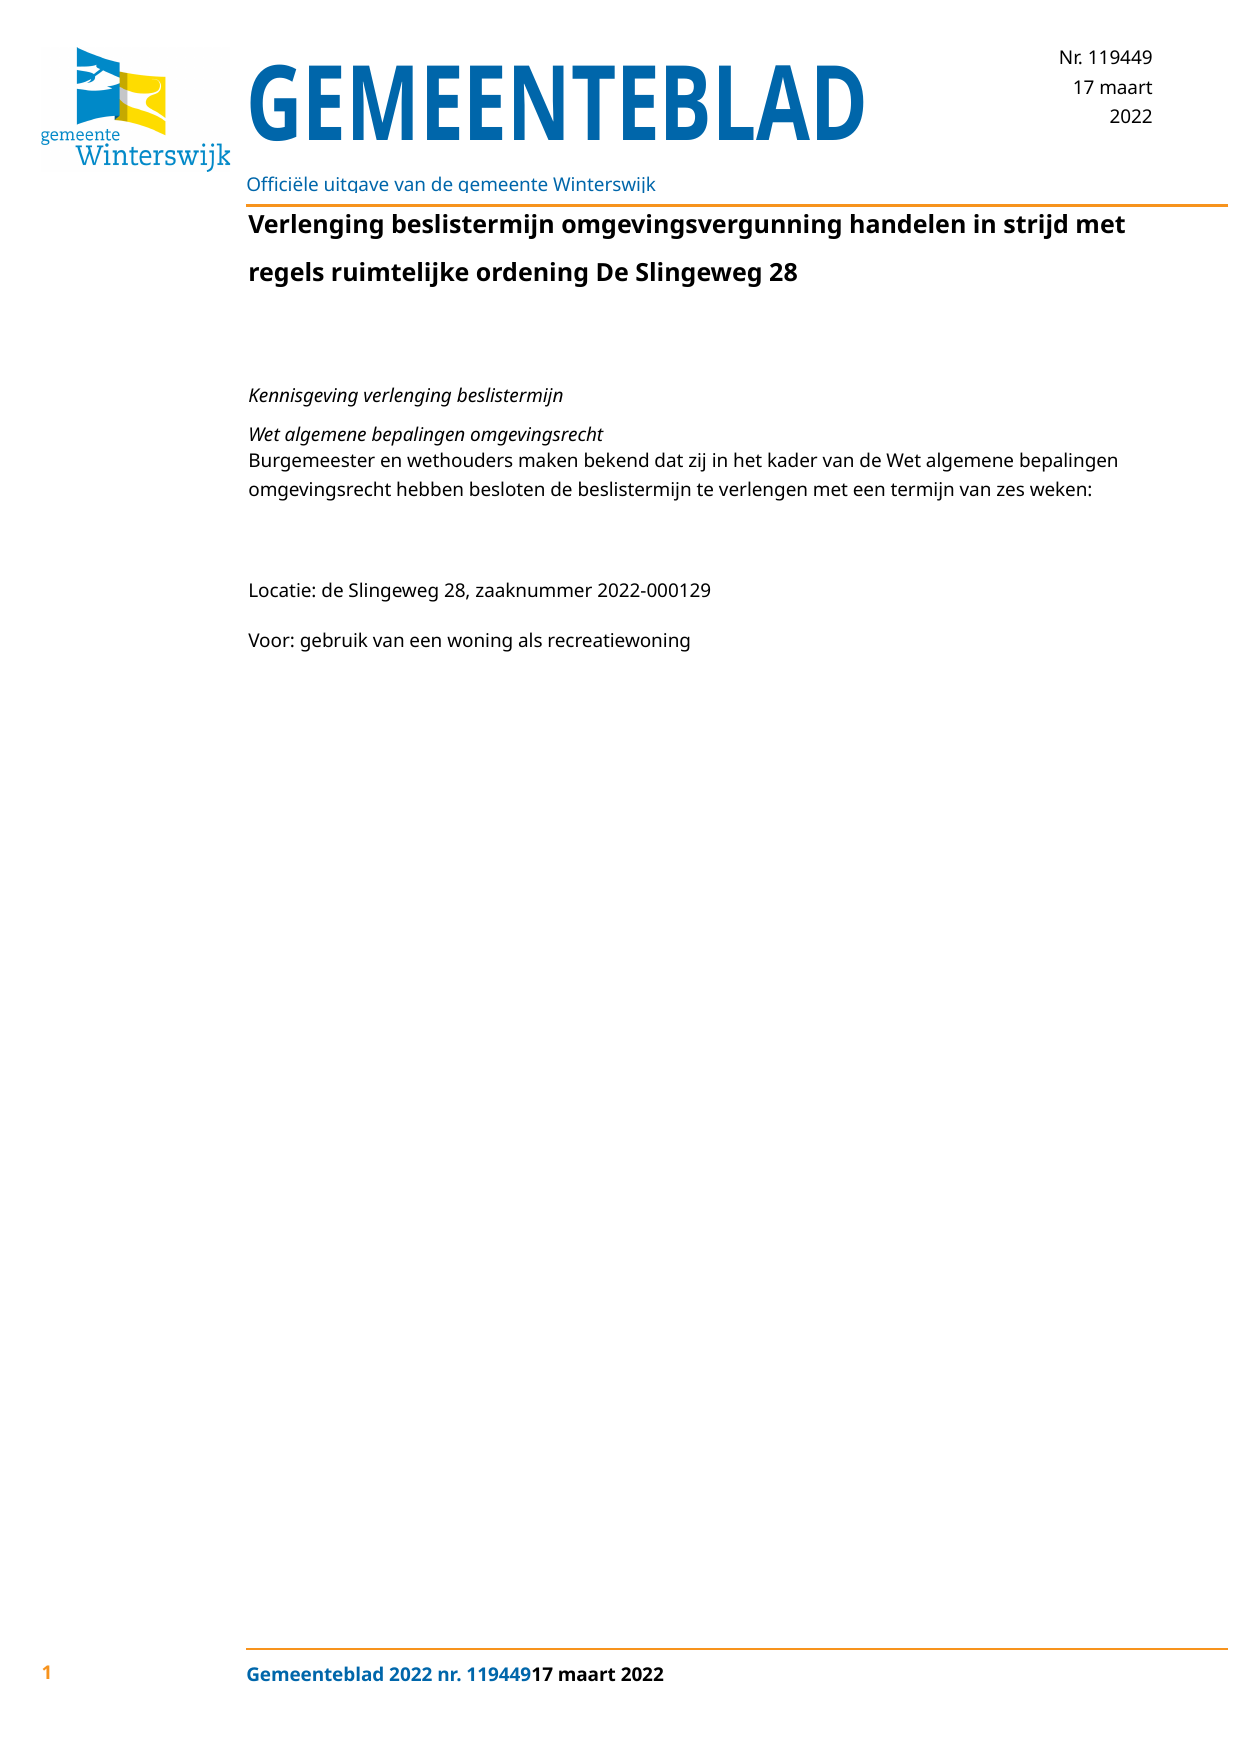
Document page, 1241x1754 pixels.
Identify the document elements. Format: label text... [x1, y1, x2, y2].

text Wet algemene bepalingen omgevingsrecht [248, 421, 1152, 447]
text Kennisgeving verlenging beslistermijn [248, 382, 1152, 408]
text Verlenging beslistermijn omgevingsvergunning handelen in strijd met regels ruimtelijke ordening De Slingeweg 28 [248, 207, 1152, 288]
text Voor: gebruik van een woning als recreatiewoning [248, 628, 1152, 653]
text Burgemeester en wethouders maken bekend dat zij in het kader van de Wet algemene bepalingen omgevingsrecht hebben besloten de beslistermijn te verlengen met een termijn van zes weken: [248, 447, 1152, 502]
text Locatie: de Slingeweg 28, zaaknummer 2022-000129 [248, 577, 1152, 603]
picture [225, 153, 231, 162]
picture [41, 47, 231, 172]
